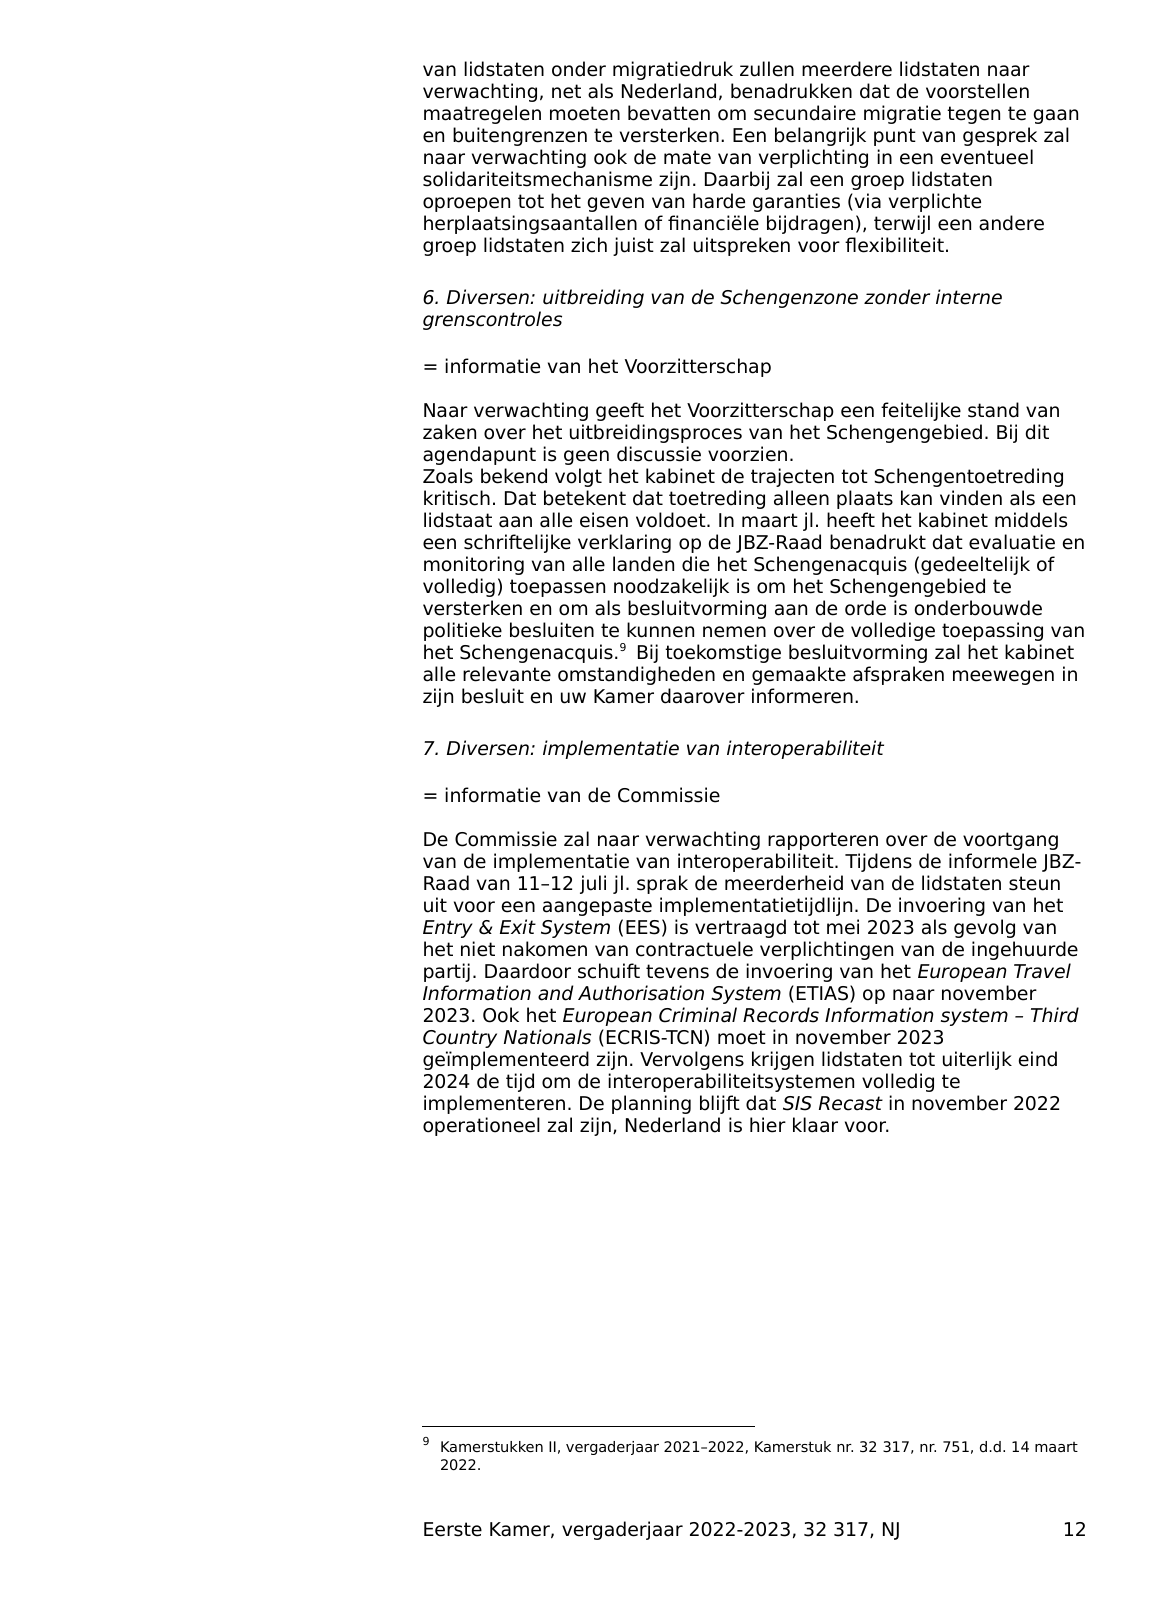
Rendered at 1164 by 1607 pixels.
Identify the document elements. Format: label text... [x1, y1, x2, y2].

text Zoals bekend volgt het kabinet de trajecten tot Schengentoetreding kritisch. Dat betekent dat toetreding alleen plaats kan vinden als een lidstaat aan alle eisen voldoet. In maart jl. heeft het kabinet middels een schriftelijke verklaring op de JBZ-Raad benadrukt dat evaluatie en monitoring van alle landen die het Schengenacquis (gedeeltelijk of volledig) toepassen noodzakelijk is om het Schengengebied te versterken en om als besluitvorming aan de orde is onderbouwde politieke besluiten te kunnen nemen over de volledige toepassing van het Schengenacquis. Bij toekomstige besluitvorming zal het kabinet alle relevante omstandigheden en gemaakte afspraken meewegen in zijn besluit en uw Kamer daarover informeren. [422, 466, 1087, 708]
text = informatie van de Commissie [422, 785, 1087, 807]
text Naar verwachting geeft het Voorzitterschap een feitelijke stand van zaken over het uitbreidingsproces van het Schengengebied. Bij dit agendapunt is geen discussie voorzien. [422, 400, 1087, 466]
subtitle 7. Diversen: implementatie van interoperabiliteit [422, 738, 1087, 760]
text van lidstaten onder migratiedruk zullen meerdere lidstaten naar verwachting, net als Nederland, benadrukken dat de voorstellen maatregelen moeten bevatten om secundaire migratie tegen te gaan en buitengrenzen te versterken. Een belangrijk punt van gesprek zal naar verwachting ook de mate van verplichting in een eventueel solidariteitsmechanisme zijn. Daarbij zal een groep lidstaten oproepen tot het geven van harde garanties (via verplichte herplaatsingsaantallen of financiële bijdragen), terwijl een andere groep lidstaten zich juist zal uitspreken voor flexibiliteit. [422, 59, 1087, 257]
subtitle 6. Diversen: uitbreiding van de Schengenzone zonder interne grenscontroles [422, 287, 1087, 331]
text Kamerstukken II, vergaderjaar 2021–2022, Kamerstuk nr. 32 317, nr. 751, d.d. 14 maart 2022. [422, 1435, 1087, 1474]
text = informatie van het Voorzitterschap [422, 356, 1087, 378]
text De Commissie zal naar verwachting rapporteren over de voortgang van de implementatie van interoperabiliteit. Tijdens de informele JBZ-Raad van 11–12 juli jl. sprak de meerderheid van de lidstaten steun uit voor een aangepaste implementatietijdlijn. De invoering van het Entry & Exit System (EES) is vertraagd tot mei 2023 als gevolg van het niet nakomen van contractuele verplichtingen van de ingehuurde partij. Daardoor schuift tevens de invoering van het European Travel Information and Authorisation System (ETIAS) op naar november 2023. Ook het European Criminal Records Information system – Third Country Nationals (ECRIS-TCN) moet in november 2023 geïmplementeerd zijn. Vervolgens krijgen lidstaten tot uiterlijk eind 2024 de tijd om de interoperabiliteitsystemen volledig te implementeren. De planning blijft dat SIS Recast in november 2022 operationeel zal zijn, Nederland is hier klaar voor. [422, 829, 1087, 1137]
